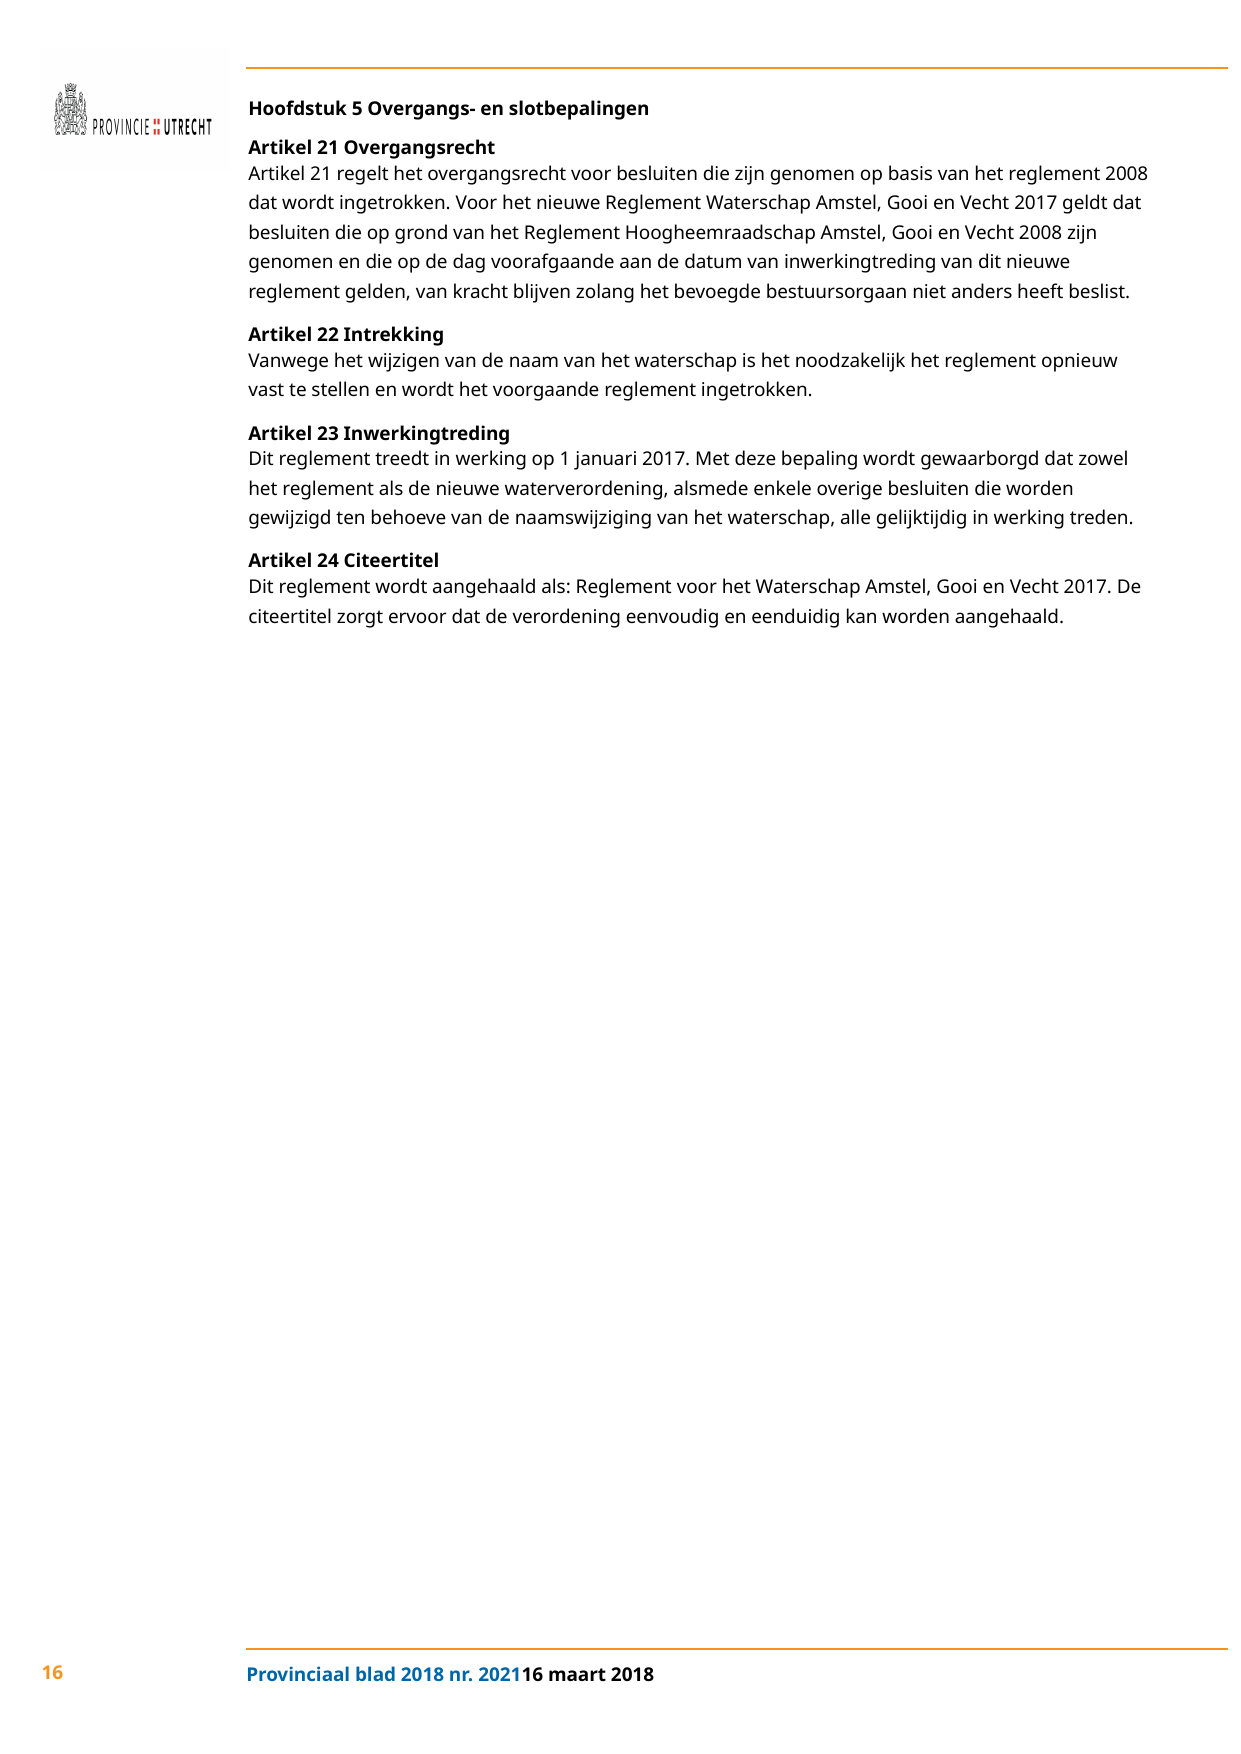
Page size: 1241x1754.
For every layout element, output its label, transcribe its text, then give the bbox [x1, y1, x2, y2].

text Dit reglement treedt in werking op 1 januari 2017. Met deze bepaling wordt gewaarborgd dat zowel het reglement als de nieuwe waterverordening, alsmede enkele overige besluiten die worden gewijzigd ten behoeve van de naamswijziging van het waterschap, alle gelijktijdig in werking treden. [248, 445, 1152, 530]
text Artikel 22 Intrekking [248, 321, 1152, 347]
picture [41, 47, 231, 172]
text Vanwege het wijzigen van de naam van het waterschap is het noodzakelijk het reglement opnieuw vast te stellen en wordt het voorgaande reglement ingetrokken. [248, 347, 1152, 402]
text Artikel 23 Inwerkingtreding [248, 420, 1152, 445]
text Dit reglement wordt aangehaald als: Reglement voor het Waterschap Amstel, Gooi en Vecht 2017. De citeertitel zorgt ervoor dat de verordening eenvoudig en eenduidig kan worden aangehaald. [248, 573, 1152, 629]
text Artikel 21 Overgangsrecht [248, 134, 1152, 160]
text Artikel 24 Citeertitel [248, 548, 1152, 573]
text Hoofdstuk 5 Overgangs- en slotbepalingen [248, 95, 1152, 121]
text Artikel 21 regelt het overgangsrecht voor besluiten die zijn genomen op basis van het reglement 2008 dat wordt ingetrokken. Voor het nieuwe Reglement Waterschap Amstel, Gooi en Vecht 2017 geldt dat besluiten die op grond van het Reglement Hoogheemraadschap Amstel, Gooi en Vecht 2008 zijn genomen en die op de dag voorafgaande aan de datum van inwerkingtreding van dit nieuwe reglement gelden, van kracht blijven zolang het bevoegde bestuursorgaan niet anders heeft beslist. [248, 160, 1152, 304]
